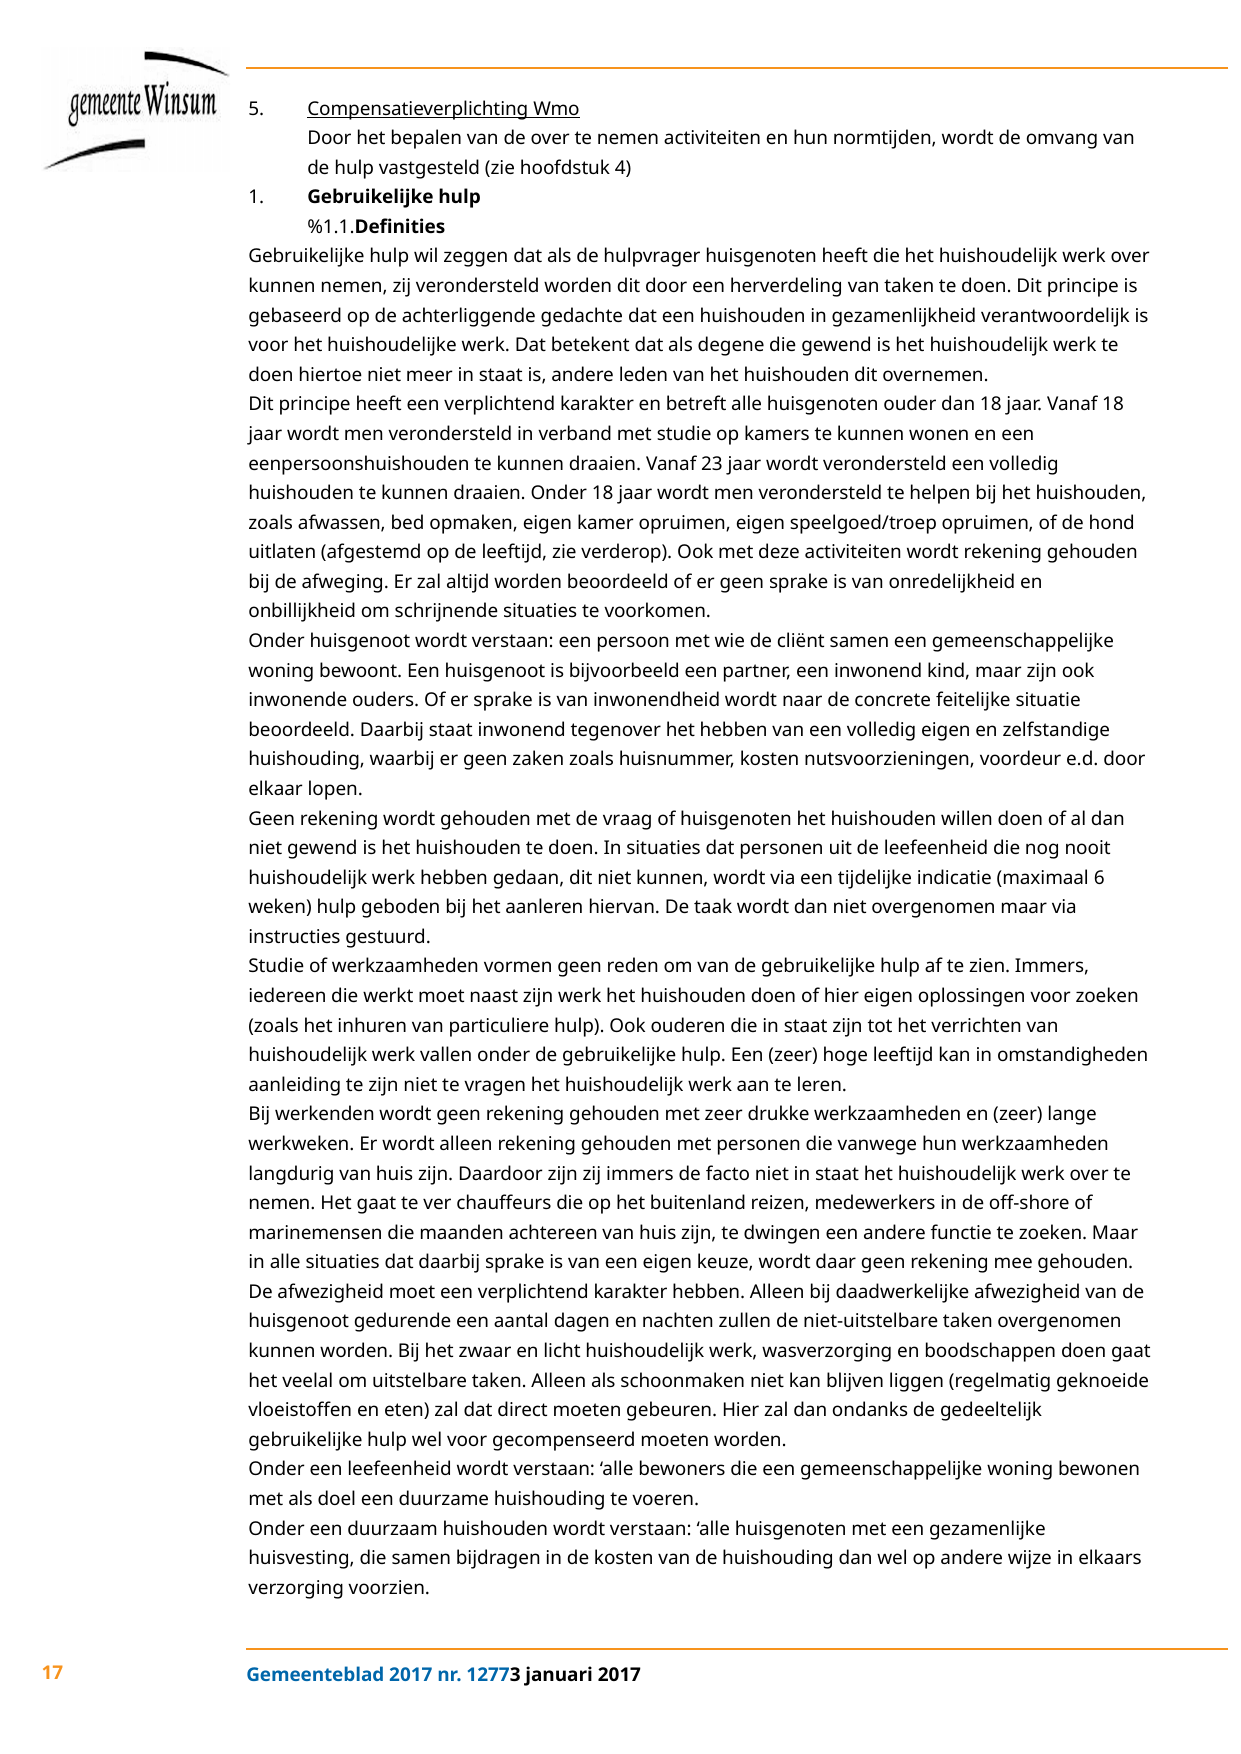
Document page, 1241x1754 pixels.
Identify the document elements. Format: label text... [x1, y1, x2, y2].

text Studie of werkzaamheden vormen geen reden om van de gebruikelijke hulp af te zien. Immers, iedereen die werkt moet naast zijn werk het huishouden doen of hier eigen oplossingen voor zoeken (zoals het inhuren van particuliere hulp). Ook ouderen die in staat zijn tot het verrichten van huishoudelijk werk vallen onder de gebruikelijke hulp. Een (zeer) hoge leeftijd kan in omstandigheden aanleiding te zijn niet te vragen het huishoudelijk werk aan te leren. [248, 953, 1152, 1097]
text Geen rekening wordt gehouden met de vraag of huisgenoten het huishouden willen doen of al dan niet gewend is het huishouden te doen. In situaties dat personen uit de leefeenheid die nog nooit huishoudelijk werk hebben gedaan, dit niet kunnen, wordt via een tijdelijke indicatie (maximaal 6 weken) hulp geboden bij het aanleren hiervan. De taak wordt dan niet overgenomen maar via instructies gestuurd. [248, 805, 1152, 949]
text Gebruikelijke hulp wil zeggen dat als de hulpvrager huisgenoten heeft die het huishoudelijk werk over kunnen nemen, zij verondersteld worden dit door een herverdeling van taken te doen. Dit principe is gebaseerd op de achterliggende gedachte dat een huishouden in gezamenlijkheid verantwoordelijk is voor het huishoudelijke werk. Dat betekent dat als degene die gewend is het huishoudelijk werk te doen hiertoe niet meer in staat is, andere leden van het huishouden dit overnemen. [248, 243, 1152, 387]
text Bij werkenden wordt geen rekening gehouden met zeer drukke werkzaamheden en (zeer) lange werkweken. Er wordt alleen rekening gehouden met personen die vanwege hun werkzaamheden langdurig van huis zijn. Daardoor zijn zij immers de facto niet in staat het huishoudelijk werk over te nemen. Het gaat te ver chauffeurs die op het buitenland reizen, medewerkers in de off-shore of marinemensen die maanden achtereen van huis zijn, te dwingen een andere functie te zoeken. Maar in alle situaties dat daarbij sprake is van een eigen keuze, wordt daar geen rekening mee gehouden. De afwezigheid moet een verplichtend karakter hebben. Alleen bij daadwerkelijke afwezigheid van de huisgenoot gedurende een aantal dagen en nachten zullen de niet-uitstelbare taken overgenomen kunnen worden. Bij het zwaar en licht huishoudelijk werk, wasverzorging en boodschappen doen gaat het veelal om uitstelbare taken. Alleen als schoonmaken niet kan blijven liggen (regelmatig geknoeide vloeistoffen en eten) zal dat direct moeten gebeuren. Hier zal dan ondanks de gedeeltelijk gebruikelijke hulp wel voor gecompenseerd moeten worden. [248, 1101, 1152, 1452]
text Onder een duurzaam huishouden wordt verstaan: ‘alle huisgenoten met een gezamenlijke huisvesting, die samen bijdragen in de kosten van de huishouding dan wel op andere wijze in elkaars verzorging voorzien. [248, 1515, 1152, 1600]
list Door het bepalen van de over te nemen activiteiten en hun normtijden, wordt de omvang van de hulp vastgesteld (zie hoofdstuk 4) [248, 124, 1152, 180]
text Onder huisgenoot wordt verstaan: een persoon met wie de cliënt samen een gemeenschappelijke woning bewoont. Een huisgenoot is bijvoorbeeld een partner, een inwonend kind, maar zijn ook inwonende ouders. Of er sprake is van inwonendheid wordt naar de concrete feitelijke situatie beoordeeld. Daarbij staat inwonend tegenover het hebben van een volledig eigen en zelfstandige huishouding, waarbij er geen zaken zoals huisnummer, kosten nutsvoorzieningen, voordeur e.d. door elkaar lopen. [248, 627, 1152, 801]
list %1.1.Definities [248, 213, 1152, 239]
text Dit principe heeft een verplichtend karakter en betreft alle huisgenoten ouder dan 18 jaar. Vanaf 18 jaar wordt men verondersteld in verband met studie op kamers te kunnen wonen en een eenpersoonshuishouden te kunnen draaien. Vanaf 23 jaar wordt verondersteld een volledig huishouden te kunnen draaien. Onder 18 jaar wordt men verondersteld te helpen bij het huishouden, zoals afwassen, bed opmaken, eigen kamer opruimen, eigen speelgoed/troep opruimen, of de hond uitlaten (afgestemd op de leeftijd, zie verderop). Ook met deze activiteiten wordt rekening gehouden bij de afweging. Er zal altijd worden beoordeeld of er geen sprake is van onredelijkheid en onbillijkheid om schrijnende situaties te voorkomen. [248, 391, 1152, 623]
text Onder een leefeenheid wordt verstaan: ‘alle bewoners die een gemeenschappelijke woning bewonen met als doel een duurzame huishouding te voeren. [248, 1456, 1152, 1511]
list Gebruikelijke hulp [248, 183, 1152, 209]
picture [41, 47, 231, 172]
list Compensatieverplichting Wmo [248, 95, 1152, 121]
